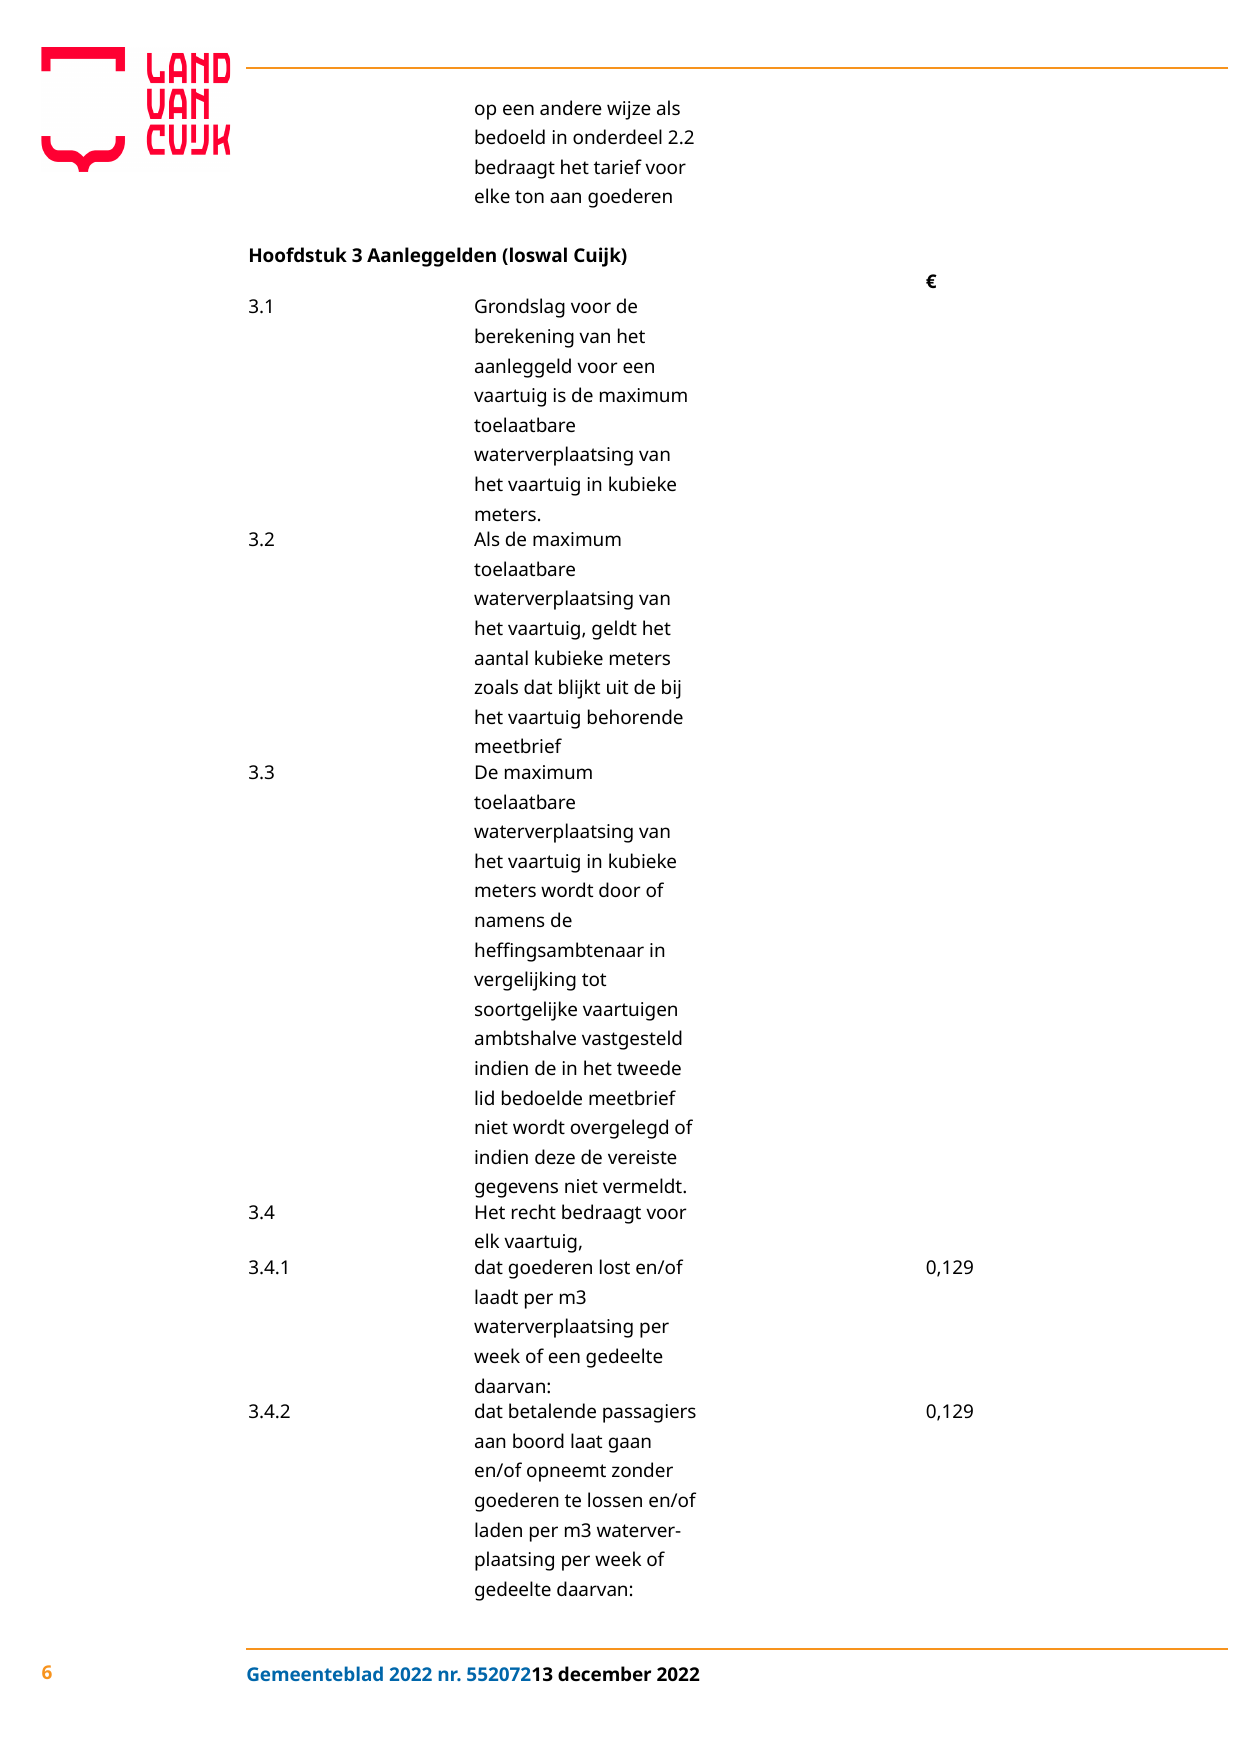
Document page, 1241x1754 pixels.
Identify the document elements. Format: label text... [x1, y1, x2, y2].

table_cell 3.1 [248, 294, 474, 526]
table_cell De maximum toelaatbare waterverplaatsing van het vaartuig in kubieke meters wordt door of namens de heffingsambtenaar in vergelijking tot soortgelijke vaartuigen ambtshalve vastgesteld indien de in het tweede lid be­doelde meet­brief niet wordt overgelegd of indien deze de vereis­te gegevens niet vermeldt. [474, 759, 700, 1199]
table_cell € [926, 268, 1152, 294]
table_cell dat goederen lost en/of laadt per m3 waterverplaatsing per week of een gedeelte daarvan: [474, 1255, 700, 1398]
table_cell [926, 95, 1152, 209]
table_header Hoofdstuk 3 Aanleggelden (loswal Cuijk) [248, 242, 1152, 268]
table_cell 3.4.1 [248, 1255, 474, 1398]
table_cell [700, 1399, 926, 1602]
table_cell [700, 759, 926, 1199]
table_cell [700, 526, 926, 759]
table_cell 3.4.2 [248, 1399, 474, 1602]
table_cell [700, 95, 926, 209]
table_cell [700, 1199, 926, 1254]
table_cell Grondslag voor de berekening van het aanleggeld voor een vaar­tuig is de maximum toelaatbare waterverplaatsing van het vaartuig in kubieke meters. [474, 294, 700, 526]
table_cell 0,129 [926, 1255, 1152, 1398]
table_cell [700, 268, 926, 294]
table_cell 0,129 [926, 1399, 1152, 1602]
table_cell 3.3 [248, 759, 474, 1199]
table_cell [474, 268, 700, 294]
table_cell 3.2 [248, 526, 474, 759]
table_cell [926, 1199, 1152, 1254]
table_cell [248, 268, 474, 294]
table_cell op een andere wijze als bedoeld in onderdeel 2.2 bedraagt het tarief voor elke ton aan goederen [474, 95, 700, 209]
table_cell Als de maximum toelaatbare waterverplaatsing van het vaart­uig, geldt het aantal kubieke meters zoals dat blijkt uit de bij het vaartuig behorende meetbrief [474, 526, 700, 759]
table_cell [926, 294, 1152, 526]
table_cell Het recht bedraagt voor elk vaartuig, [474, 1199, 700, 1254]
picture [41, 47, 231, 172]
table_cell [926, 526, 1152, 759]
table_cell [700, 294, 926, 526]
table_cell [248, 95, 474, 209]
table_cell dat betalende passagiers aan boord laat gaan en/of opneemt zonder goederen te lossen en/of laden per m3 waterver­plaatsing per week of gedeelte daarvan: [474, 1399, 700, 1602]
table_cell [926, 759, 1152, 1199]
table_cell 3.4 [248, 1199, 474, 1254]
table_cell [700, 1255, 926, 1398]
